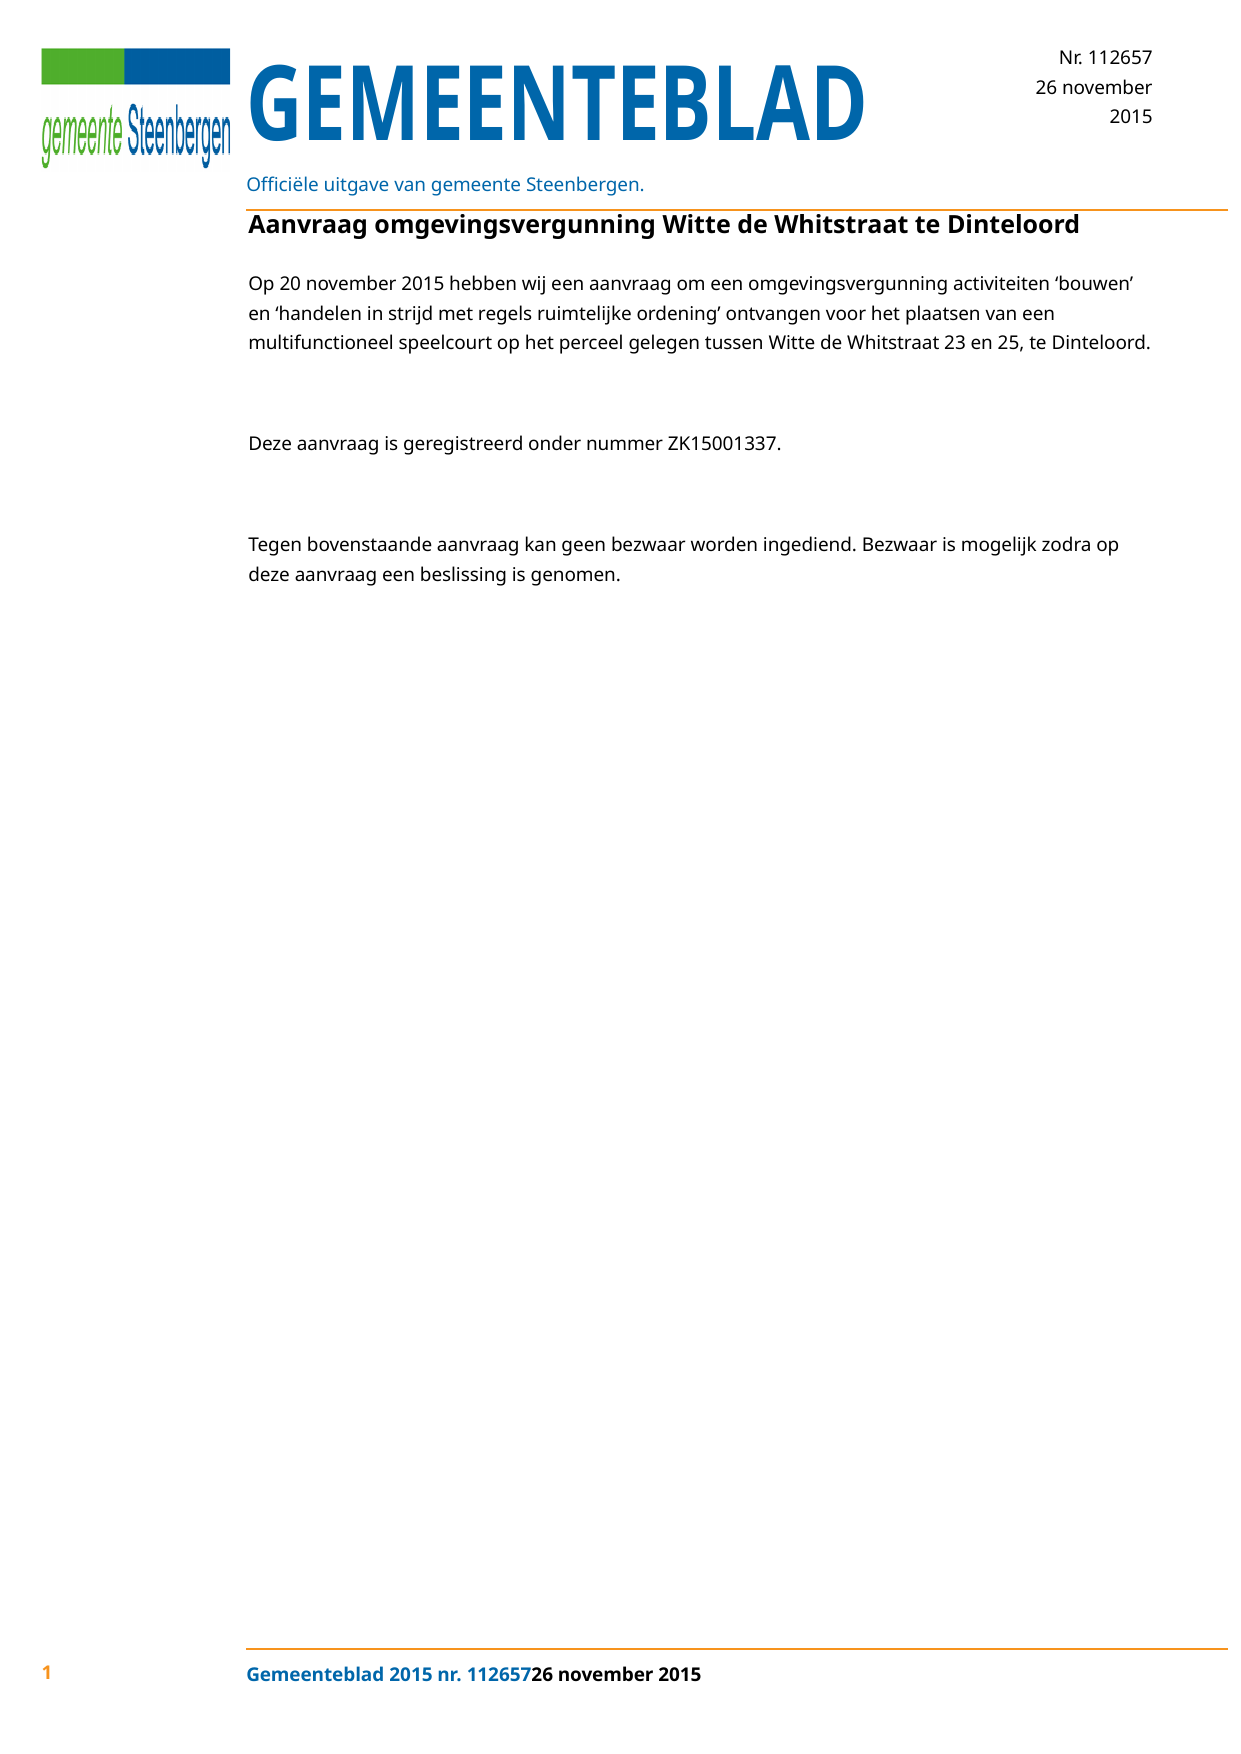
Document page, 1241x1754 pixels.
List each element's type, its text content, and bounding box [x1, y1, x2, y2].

text Deze aanvraag is geregistreerd onder nummer ZK15001337. [248, 430, 1152, 456]
text Op 20 november 2015 hebben wij een aanvraag om een omgevingsvergunning activiteiten ‘bouwen’ en ‘handelen in strijd met regels ruimtelijke ordening’ ontvangen voor het plaatsen van een multifunctioneel speelcourt op het perceel gelegen tussen Witte de Whitstraat 23 en 25, te Dinteloord. [248, 270, 1152, 355]
text Aanvraag omgevingsvergunning Witte de Whitstraat te Dinteloord [248, 211, 1152, 241]
picture [41, 47, 231, 172]
text Tegen bovenstaande aanvraag kan geen bezwaar worden ingediend. Bezwaar is mogelijk zodra op deze aanvraag een beslissing is genomen. [248, 531, 1152, 586]
